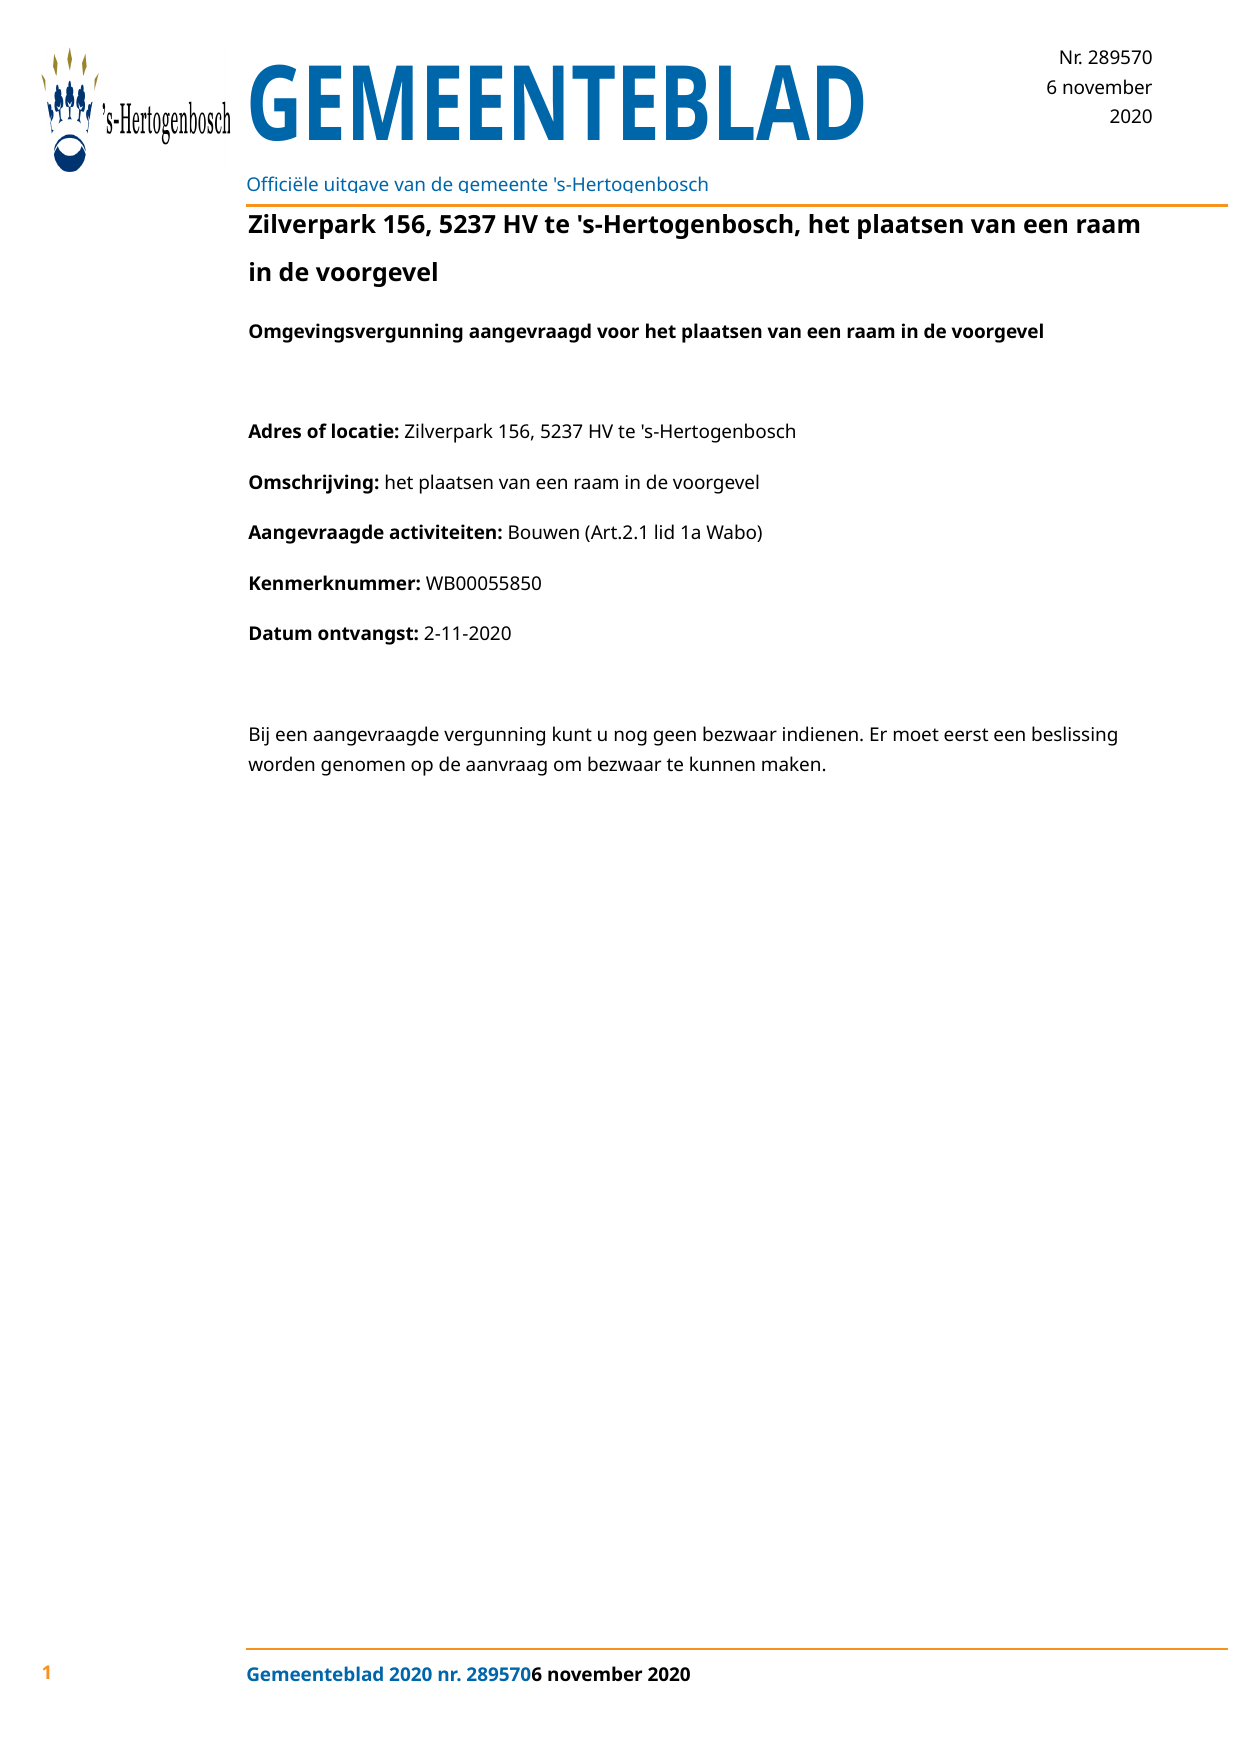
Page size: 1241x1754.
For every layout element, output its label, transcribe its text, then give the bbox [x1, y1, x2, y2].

picture [41, 47, 231, 172]
text Kenmerknummer: WB00055850 [248, 570, 1152, 596]
text Omschrijving: het plaatsen van een raam in de voorgevel [248, 469, 1152, 495]
text Adres of locatie: Zilverpark 156, 5237 HV te 's-Hertogenbosch [248, 419, 1152, 444]
text Bij een aangevraagde vergunning kunt u nog geen bezwaar indienen. Er moet eerst een beslissing worden genomen op de aanvraag om bezwaar te kunnen maken. [248, 721, 1152, 777]
text Omgevingsvergunning aangevraagd voor het plaatsen van een raam in de voorgevel [248, 318, 1152, 344]
text Datum ontvangst: 2-11-2020 [248, 620, 1152, 646]
text Zilverpark 156, 5237 HV te 's-Hertogenbosch, het plaatsen van een raam in de voorgevel [248, 207, 1152, 288]
text Aangevraagde activiteiten: Bouwen (Art.2.1 lid 1a Wabo) [248, 519, 1152, 545]
